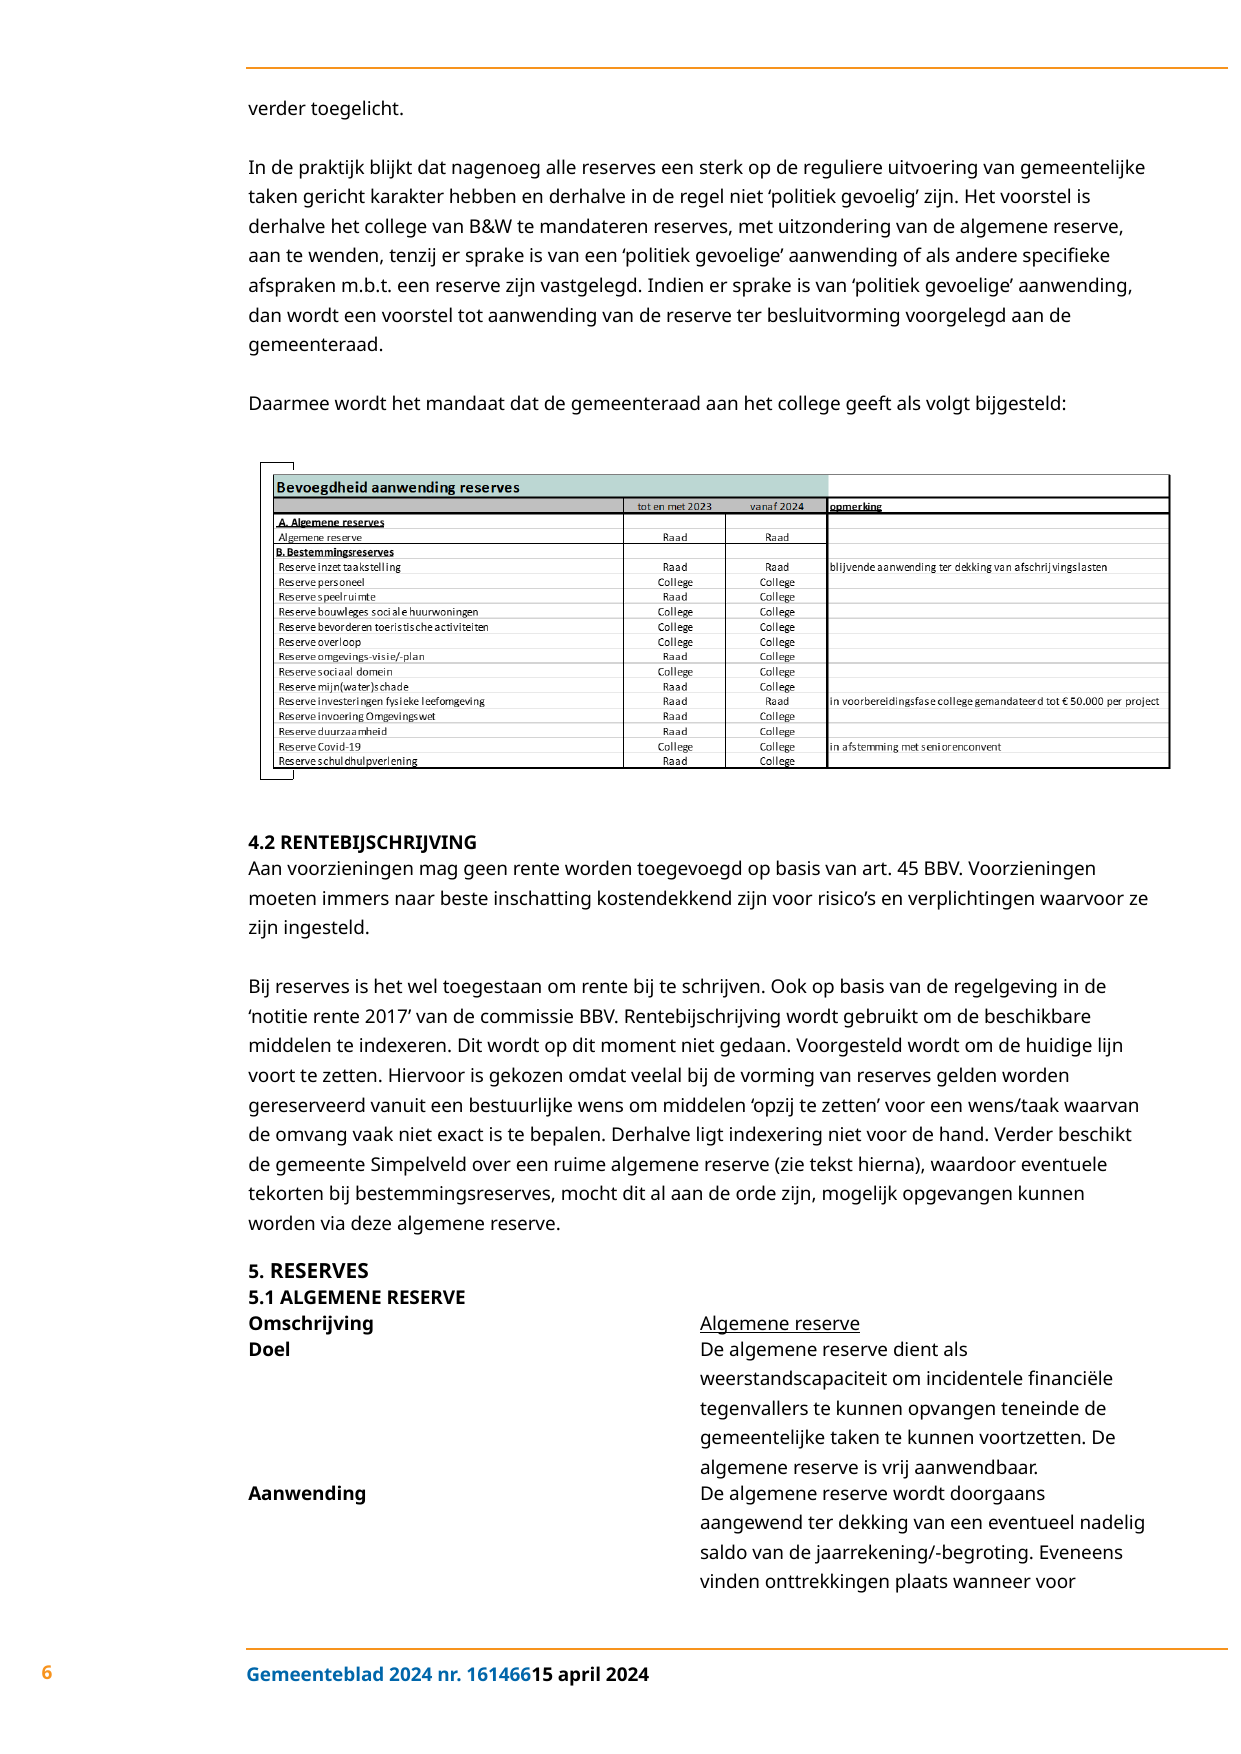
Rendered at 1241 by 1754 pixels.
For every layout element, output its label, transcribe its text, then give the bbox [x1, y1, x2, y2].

table_cell Aanwending [248, 1480, 700, 1594]
text 5.1 ALGEMENE RESERVE [248, 1284, 1152, 1310]
text 4.2 RENTEBIJSCHRIJVING [248, 829, 1152, 855]
text Aan voorzieningen mag geen rente worden toegevoegd op basis van art. 45 BBV. Voorzieningen moeten immers naar beste inschatting kostendekkend zijn voor risico’s en verplichtingen waarvoor ze zijn ingesteld. [248, 855, 1152, 940]
text In de praktijk blijkt dat nagenoeg alle reserves een sterk op de reguliere uitvoering van gemeentelijke taken gericht karakter hebben en derhalve in de regel niet ‘politiek gevoelig’ zijn. Het voorstel is derhalve het college van B&W te mandateren reserves, met uitzondering van de algemene reserve, aan te wenden, tenzij er sprake is van een ‘politiek gevoelige’ aanwending of als andere specifieke afspraken m.b.t. een reserve zijn vastgelegd. Indien er sprake is van ‘politiek gevoelige’ aanwending, dan wordt een voorstel tot aanwending van de reserve ter besluitvorming voorgelegd aan de gemeenteraad. [248, 154, 1152, 357]
table_cell De algemene reserve wordt doorgaans aangewend ter dekking van een eventueel nadelig saldo van de jaarrekening/-begroting. Eveneens vinden onttrekkingen plaats wanneer voor [700, 1480, 1152, 1594]
text 5. RESERVES [248, 1256, 1152, 1284]
table_cell De algemene reserve dient als weerstandscapaciteit om incidentele financiële tegenvallers te kunnen opvangen teneinde de gemeentelijke taken te kunnen voortzetten. De algemene reserve is vrij aanwendbaar. [700, 1336, 1152, 1480]
text Daarmee wordt het mandaat dat de gemeenteraad aan het college geeft als volgt bijgesteld: [248, 391, 1152, 416]
picture [268, 470, 1173, 770]
table_cell Doel [248, 1336, 700, 1480]
text Bij reserves is het wel toegestaan om rente bij te schrijven. Ook op basis van de regelgeving in de ‘notitie rente 2017’ van de commissie BBV. Rentebijschrijving wordt gebruikt om de beschikbare middelen te indexeren. Dit wordt op dit moment niet gedaan. Voorgesteld wordt om de huidige lijn voort te zetten. Hiervoor is gekozen omdat veelal bij de vorming van reserves gelden worden gereserveerd vanuit een bestuurlijke wens om middelen ‘opzij te zetten’ voor een wens/taak waarvan de omvang vaak niet exact is te bepalen. Derhalve ligt indexering niet voor de hand. Verder beschikt de gemeente Simpelveld over een ruime algemene reserve (zie tekst hierna), waardoor eventuele tekorten bij bestemmingsreserves, mocht dit al aan de orde zijn, mogelijk opgevangen kunnen worden via deze algemene reserve. [248, 973, 1152, 1236]
text verder toegelicht. [248, 95, 1152, 121]
picture [41, 47, 231, 172]
table_header Algemene reserve [700, 1310, 1152, 1336]
table_header Omschrijving [248, 1310, 700, 1336]
